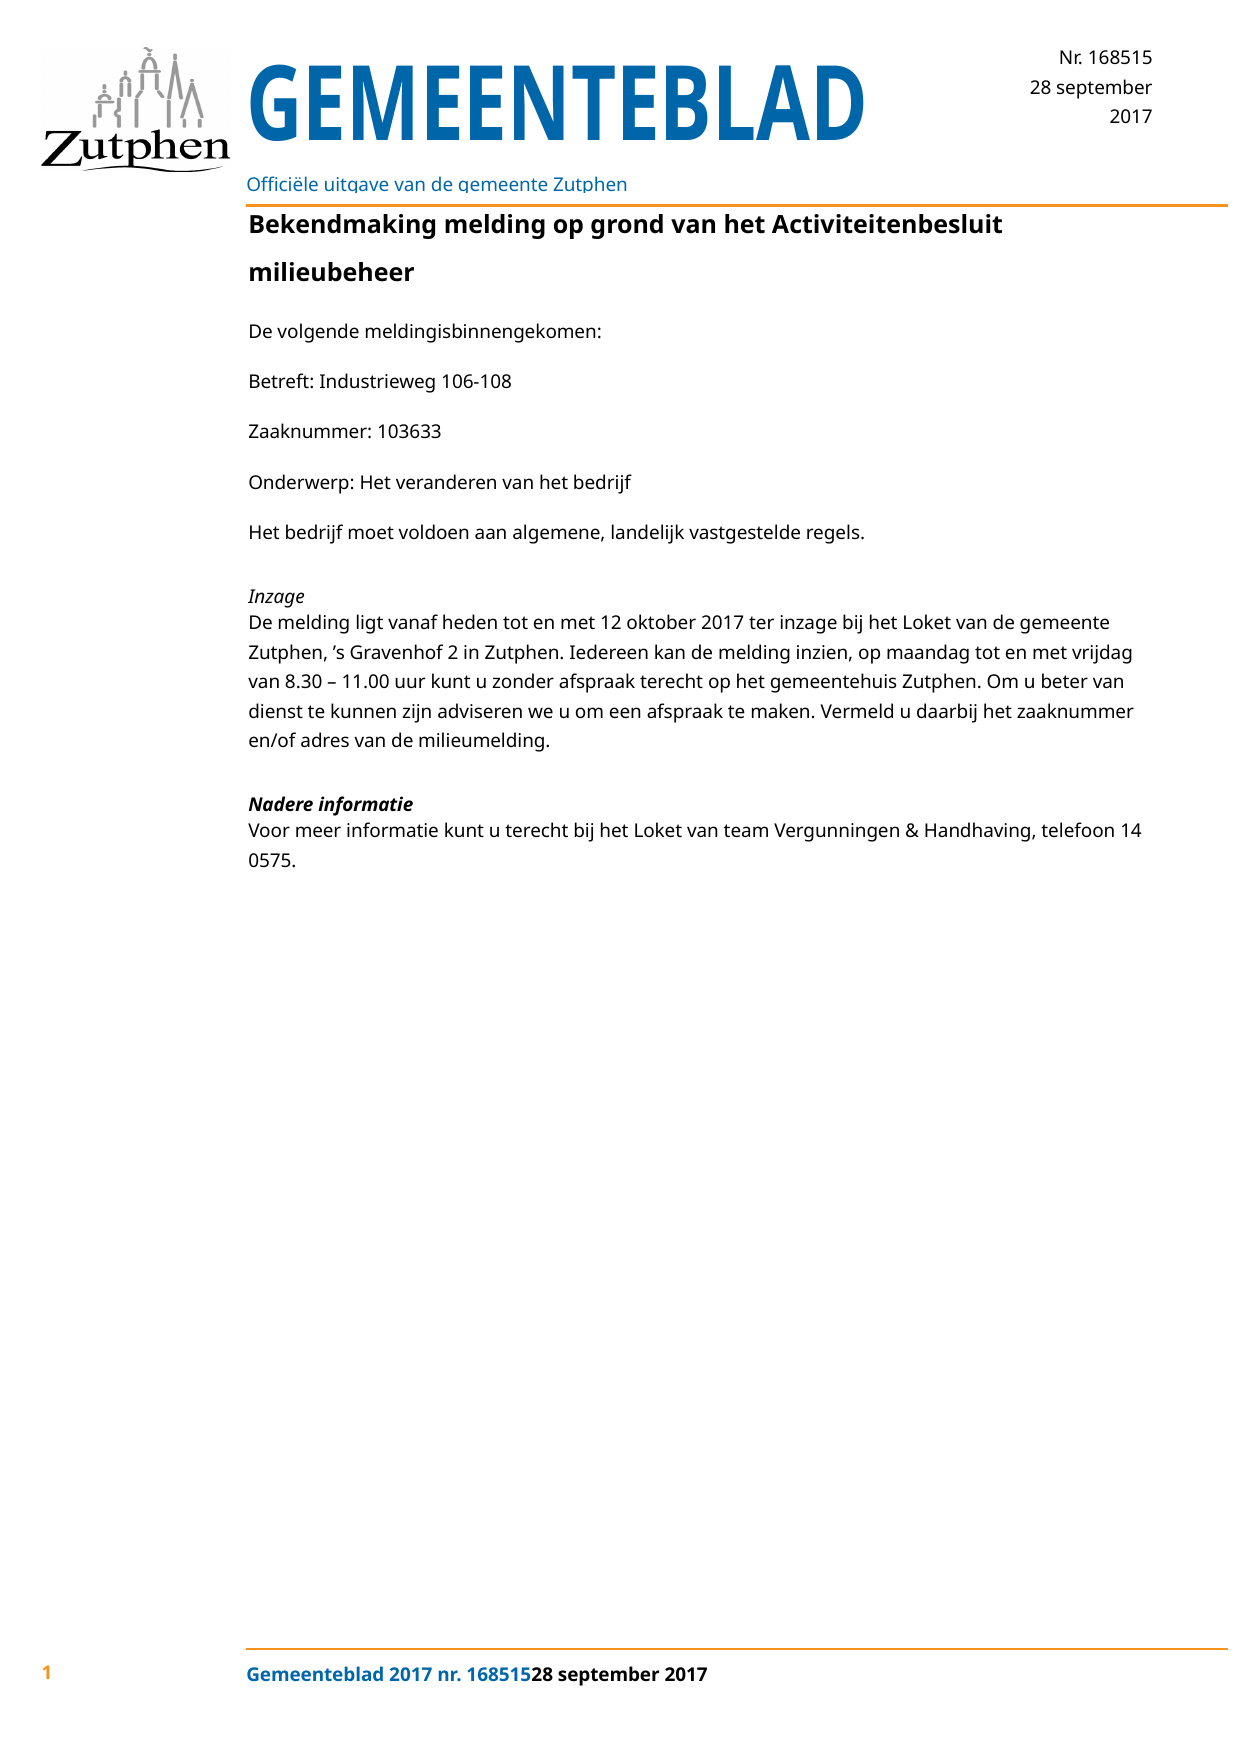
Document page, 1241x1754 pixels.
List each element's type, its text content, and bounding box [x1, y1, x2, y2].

text De melding ligt vanaf heden tot en met 12 oktober 2017 ter inzage bij het Loket van de gemeente Zutphen, ’s Gravenhof 2 in Zutphen. Iedereen kan de melding inzien, op maandag tot en met vrijdag van 8.30 – 11.00 uur kunt u zonder afspraak terecht op het gemeentehuis Zutphen. Om u beter van dienst te kunnen zijn adviseren we u om een afspraak te maken. Vermeld u daarbij het zaaknummer en/of adres van de milieumelding. [248, 609, 1152, 753]
text Betreft: Industrieweg 106-108 [248, 368, 1152, 394]
text Het bedrijf moet voldoen aan algemene, landelijk vastgestelde regels. [248, 519, 1152, 545]
text Voor meer informatie kunt u terecht bij het Loket van team Vergunningen & Handhaving, telefoon 14 0575. [248, 817, 1152, 873]
text Inzage [248, 583, 1152, 609]
text Zaaknummer: 103633 [248, 419, 1152, 444]
picture [41, 47, 231, 172]
text Nadere informatie [248, 792, 1152, 817]
text De volgende meldingisbinnengekomen: [248, 318, 1152, 344]
text Onderwerp: Het veranderen van het bedrijf [248, 469, 1152, 495]
text Bekendmaking melding op grond van het Activiteitenbesluit milieubeheer [248, 207, 1152, 288]
